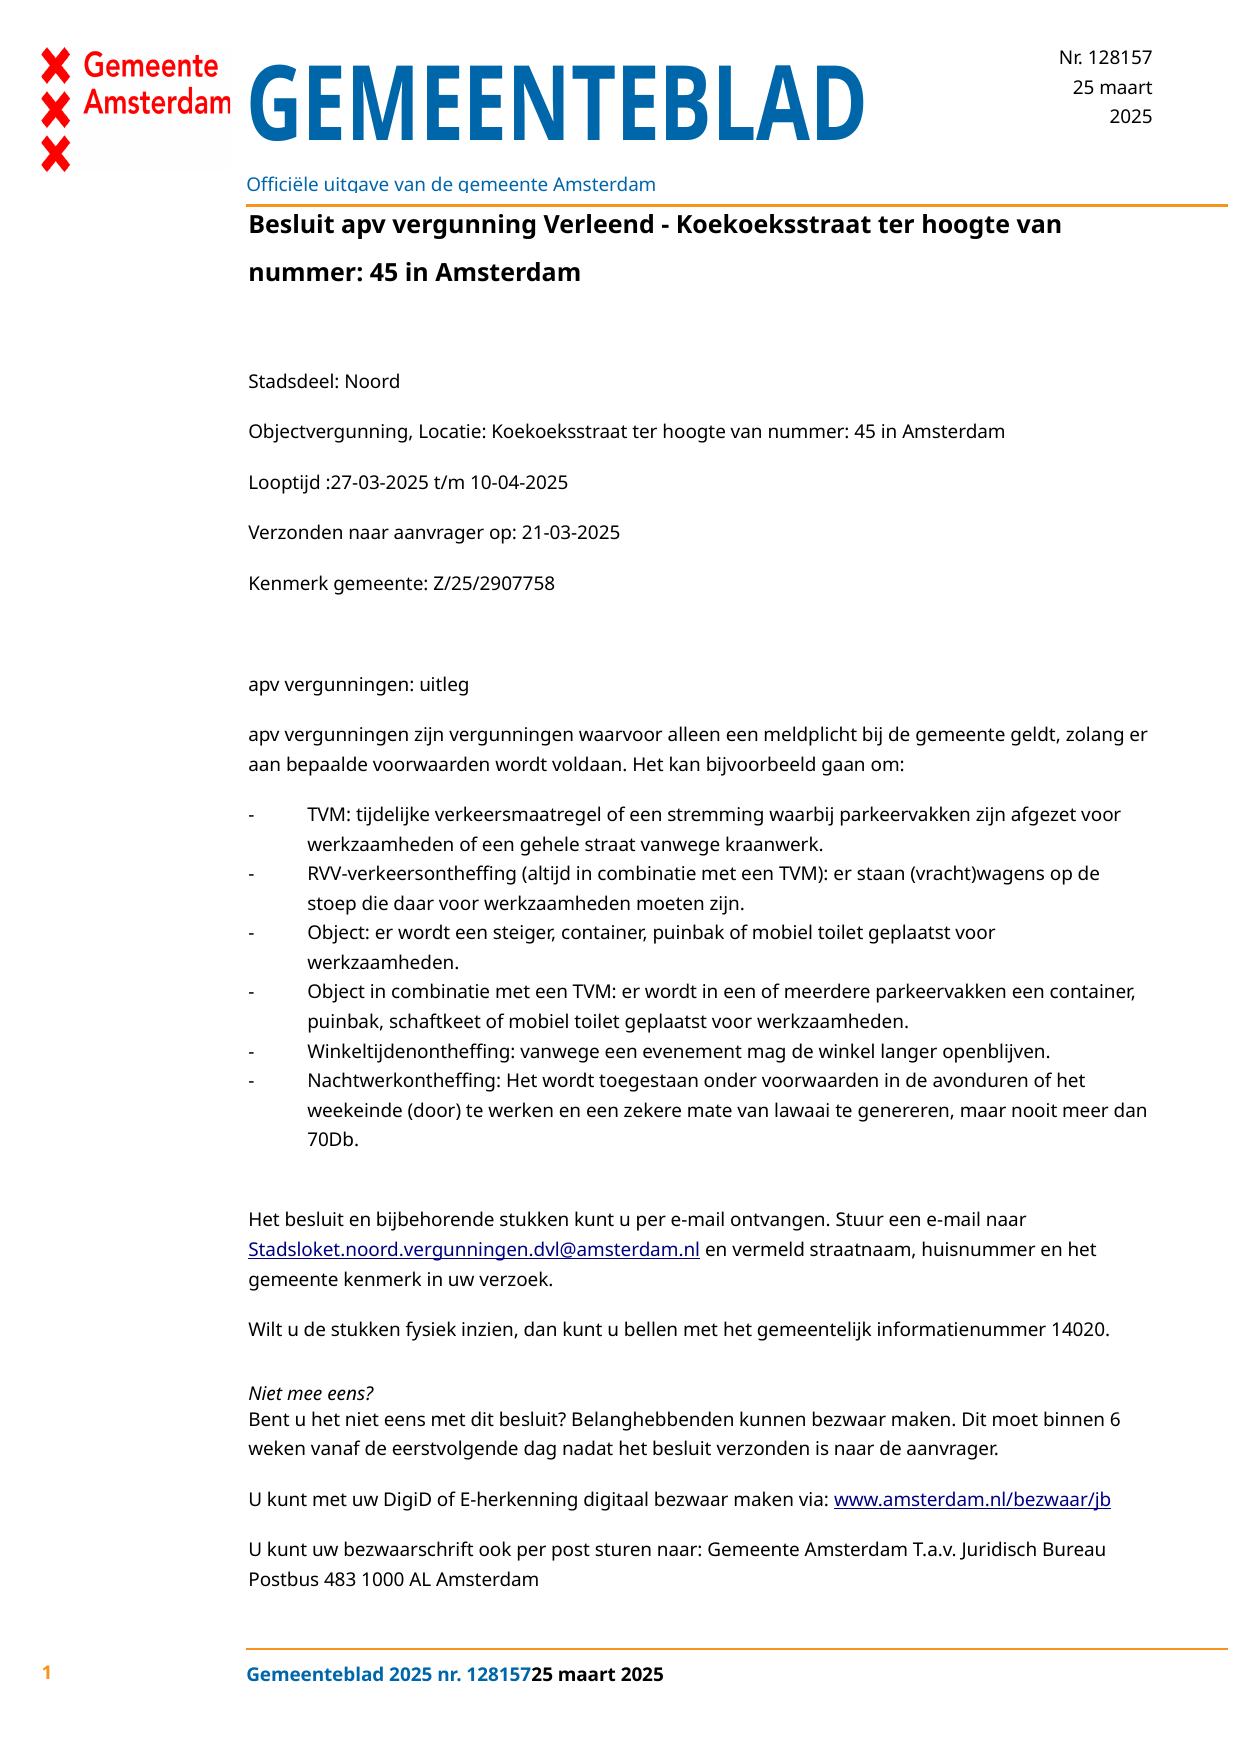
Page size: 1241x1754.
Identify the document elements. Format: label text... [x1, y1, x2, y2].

picture [41, 47, 231, 172]
list Object in combinatie met een TVM: er wordt in een of meerdere parkeervakken een container, puinbak, schaftkeet of mobiel toilet geplaatst voor werkzaamheden. [248, 979, 1152, 1034]
text apv vergunningen: uitleg [248, 671, 1152, 697]
text Objectvergunning, Locatie: Koekoeksstraat ter hoogte van nummer: 45 in Amsterdam [248, 419, 1152, 444]
text Besluit apv vergunning Verleend - Koekoeksstraat ter hoogte van nummer: 45 in Amsterdam [248, 207, 1152, 288]
text U kunt uw bezwaarschrift ook per post sturen naar: Gemeente Amsterdam T.a.v. Juridisch Bureau Postbus 483 1000 AL Amsterdam [248, 1536, 1152, 1592]
list Object: er wordt een steiger, container, puinbak of mobiel toilet geplaatst voor werkzaamheden. [248, 919, 1152, 975]
text Bent u het niet eens met dit besluit? Belanghebbenden kunnen bezwaar maken. Dit moet binnen 6 weken vanaf de eerstvolgende dag nadat het besluit verzonden is naar de aanvrager. [248, 1406, 1152, 1461]
list TVM: tijdelijke verkeersmaatregel of een stremming waarbij parkeervakken zijn afgezet voor werkzaamheden of een gehele straat vanwege kraanwerk. [248, 801, 1152, 857]
text Het besluit en bijbehorende stukken kunt u per e-mail ontvangen. Stuur een e-mail naar Stadsloket.noord.vergunningen.dvl@amsterdam.nl en vermeld straatnaam, huisnummer en het gemeente kenmerk in uw verzoek. [248, 1207, 1152, 1292]
text Verzonden naar aanvrager op: 21-03-2025 [248, 519, 1152, 545]
text Looptijd :27-03-2025 t/m 10-04-2025 [248, 469, 1152, 495]
text Kenmerk gemeente: Z/25/2907758 [248, 570, 1152, 596]
text apv vergunningen zijn vergunningen waarvoor alleen een meldplicht bij de gemeente geldt, zolang er aan bepaalde voorwaarden wordt voldaan. Het kan bijvoorbeeld gaan om: [248, 721, 1152, 777]
text Wilt u de stukken fysiek inzien, dan kunt u bellen met het gemeentelijk informatienummer 14020. [248, 1316, 1152, 1342]
list RVV-verkeersontheffing (altijd in combinatie met een TVM): er staan (vracht)wagens op de stoep die daar voor werkzaamheden moeten zijn. [248, 860, 1152, 916]
text U kunt met uw DigiD of E-herkenning digitaal bezwaar maken via: www.amsterdam.nl/bezwaar/jb [248, 1486, 1152, 1512]
list Winkeltijdenontheffing: vanwege een evenement mag de winkel langer openblijven. [248, 1038, 1152, 1064]
text Stadsdeel: Noord [248, 368, 1152, 394]
list Nachtwerkontheffing: Het wordt toegestaan onder voorwaarden in de avonduren of het weekeinde (door) te werken en een zekere mate van lawaai te genereren, maar nooit meer dan 70Db. [248, 1067, 1152, 1152]
text Niet mee eens? [248, 1380, 1152, 1406]
